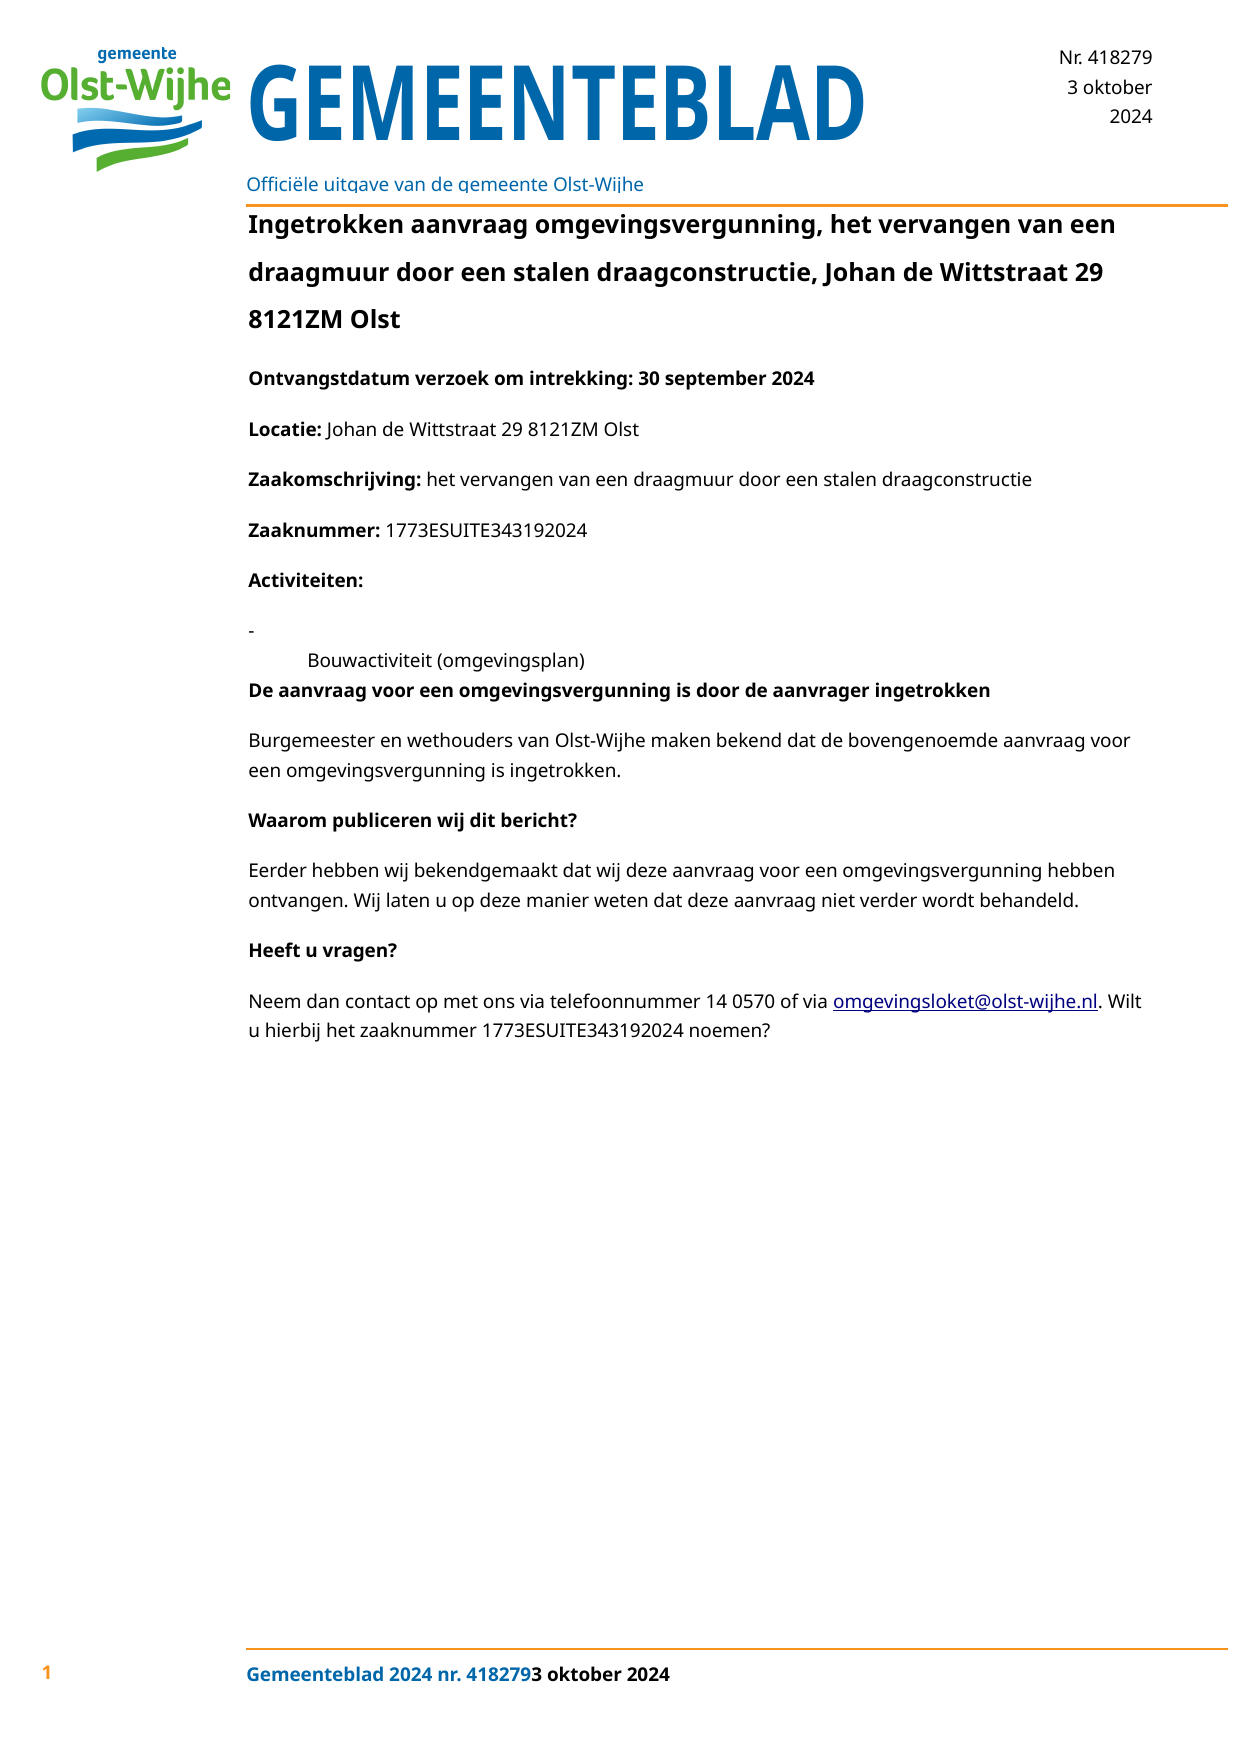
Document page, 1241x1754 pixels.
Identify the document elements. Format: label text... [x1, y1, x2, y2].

text Zaaknummer: 1773ESUITE343192024 [248, 517, 1152, 542]
text Locatie: Johan de Wittstraat 29 8121ZM Olst [248, 416, 1152, 442]
text Activiteiten: [248, 567, 1152, 593]
text Heeft u vragen? [248, 938, 1152, 963]
list Bouwactiviteit (omgevingsplan) [248, 647, 1152, 673]
text Waarom publiceren wij dit bericht? [248, 807, 1152, 833]
text Eerder hebben wij bekendgemaakt dat wij deze aanvraag voor een omgevingsvergunning hebben ontvangen. Wij laten u op deze manier weten dat deze aanvraag niet verder wordt behandeld. [248, 858, 1152, 913]
text Zaakomschrijving: het vervangen van een draagmuur door een stalen draagconstructie [248, 466, 1152, 492]
picture [41, 47, 231, 172]
text Neem dan contact op met ons via telefoonnummer 14 0570 of via omgevingsloket@olst-wijhe.nl. Wilt u hierbij het zaaknummer 1773ESUITE343192024 noemen? [248, 988, 1152, 1043]
text De aanvraag voor een omgevingsvergunning is door de aanvrager ingetrokken [248, 677, 1152, 702]
text Ontvangstdatum verzoek om intrekking: 30 september 2024 [248, 366, 1152, 391]
text Burgemeester en wethouders van Olst-Wijhe maken bekend dat de bovengenoemde aanvraag voor een omgevingsvergunning is ingetrokken. [248, 727, 1152, 782]
text Ingetrokken aanvraag omgevingsvergunning, het vervangen van een draagmuur door een stalen draagconstructie, Johan de Wittstraat 29 8121ZM Olst [248, 207, 1152, 336]
